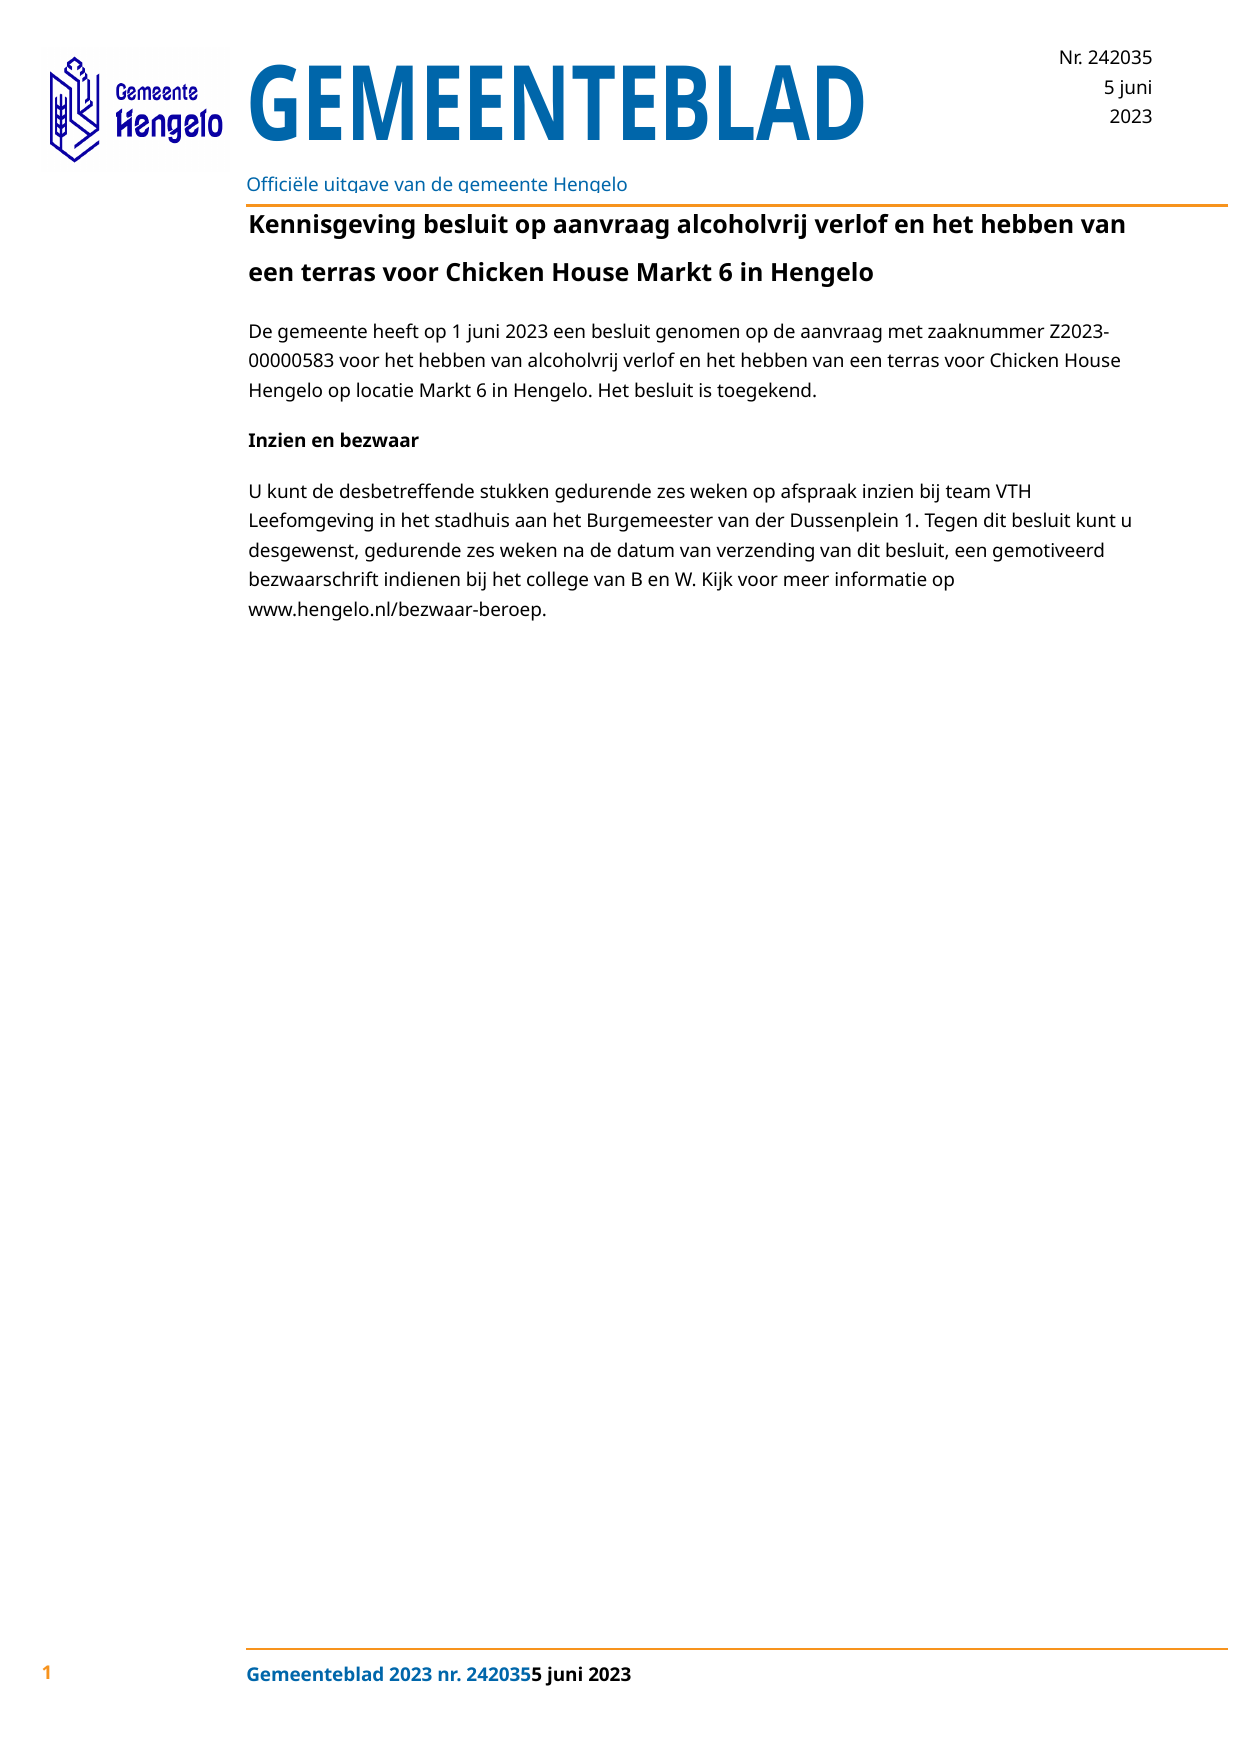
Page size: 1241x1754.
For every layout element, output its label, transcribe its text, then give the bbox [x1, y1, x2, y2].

text U kunt de desbetreffende stukken gedurende zes weken op afspraak inzien bij team VTH Leefomgeving in het stadhuis aan het Burgemeester van der Dussenplein 1. Tegen dit besluit kunt u desgewenst, gedurende zes weken na de datum van verzending van dit besluit, een gemotiveerd bezwaarschrift indienen bij het college van B en W. Kijk voor meer informatie op www.hengelo.nl/bezwaar-beroep. [248, 478, 1152, 622]
text De gemeente heeft op 1 juni 2023 een besluit genomen op de aanvraag met zaaknummer Z2023-00000583 voor het hebben van alcoholvrij verlof en het hebben van een terras voor Chicken House Hengelo op locatie Markt 6 in Hengelo. Het besluit is toegekend. [248, 318, 1152, 403]
text Kennisgeving besluit op aanvraag alcoholvrij verlof en het hebben van een terras voor Chicken House Markt 6 in Hengelo [248, 207, 1152, 288]
picture [41, 47, 231, 172]
text Inzien en bezwaar [248, 427, 1152, 453]
